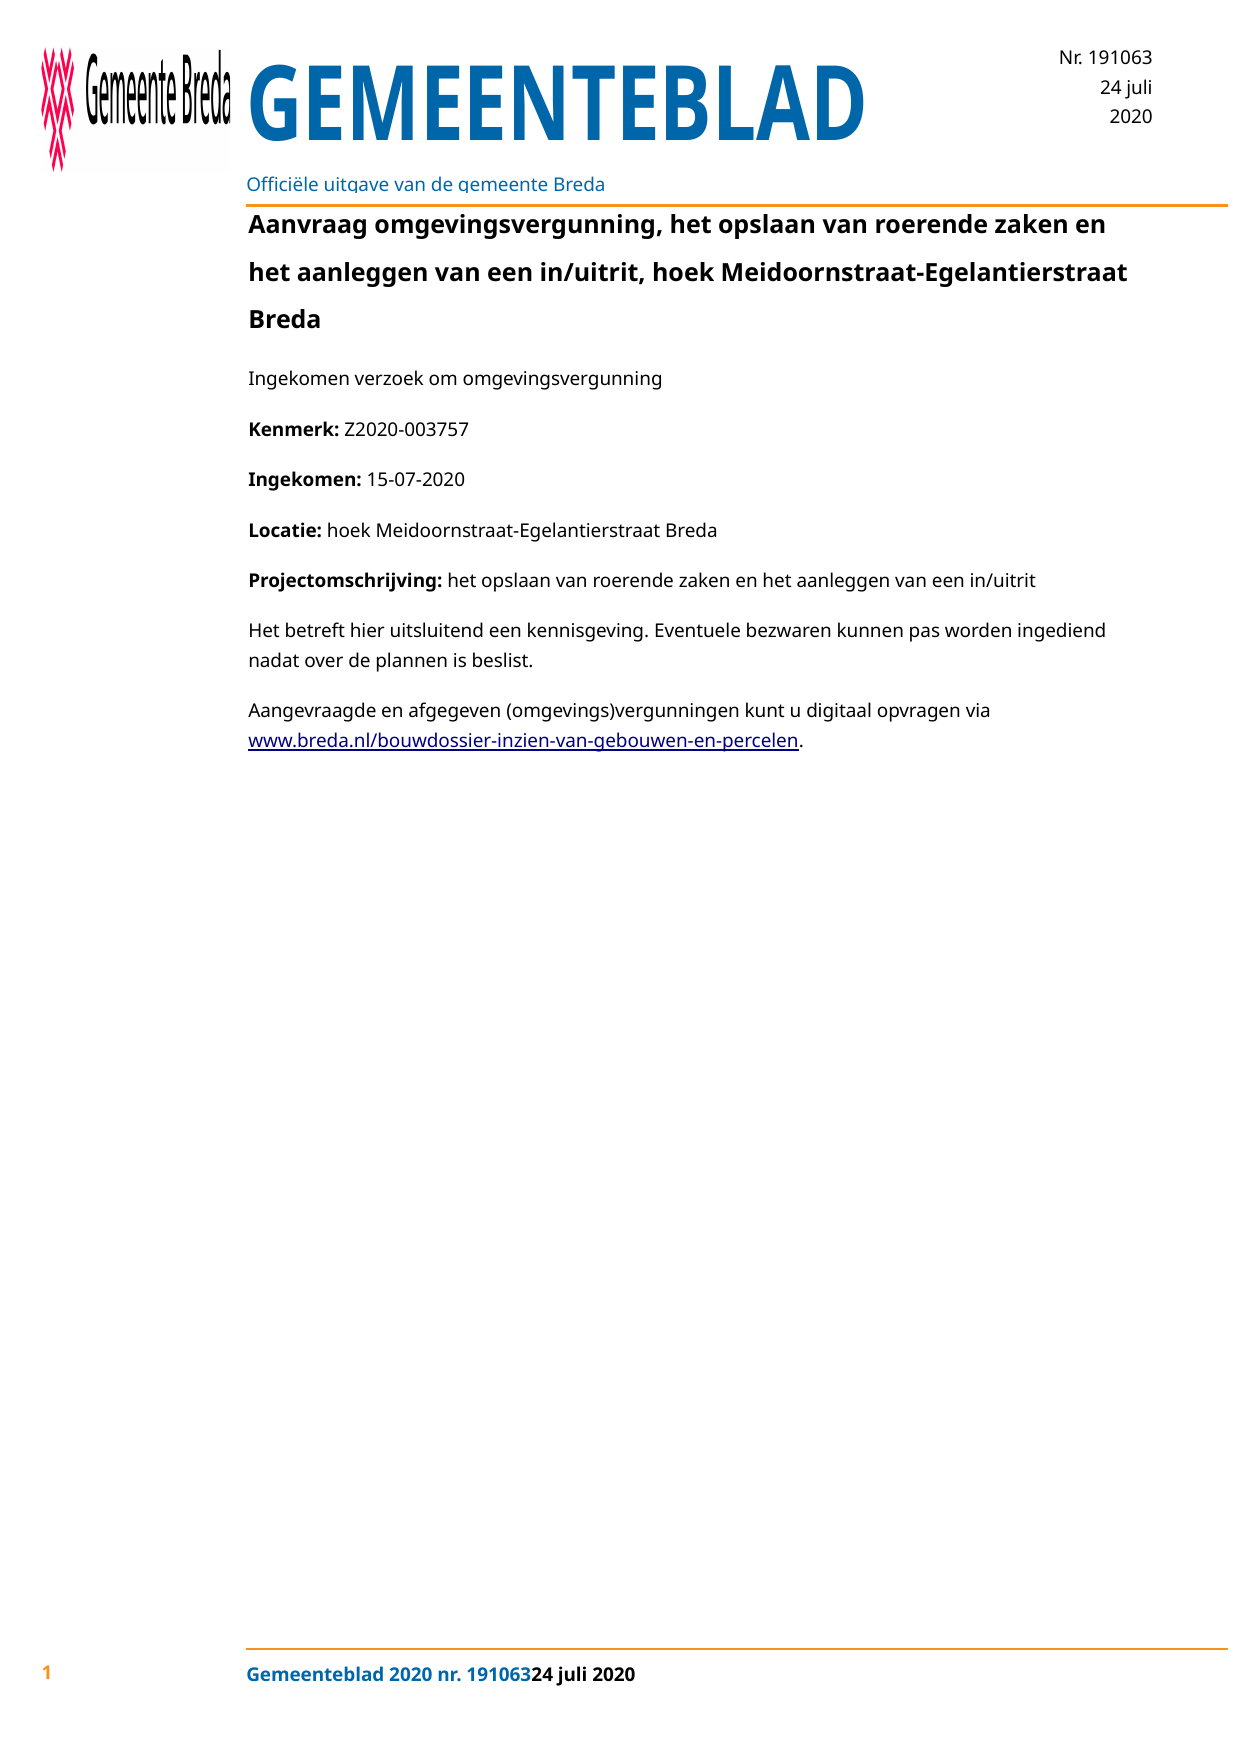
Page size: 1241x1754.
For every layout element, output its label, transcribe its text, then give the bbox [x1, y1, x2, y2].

text Projectomschrijving: het opslaan van roerende zaken en het aanleggen van een in/uitrit [248, 567, 1152, 593]
text Locatie: hoek Meidoornstraat-Egelantierstraat Breda [248, 517, 1152, 542]
text Ingekomen verzoek om omgevingsvergunning [248, 366, 1152, 391]
text Ingekomen: 15-07-2020 [248, 466, 1152, 492]
text Kenmerk: Z2020-003757 [248, 416, 1152, 442]
text Aanvraag omgevingsvergunning, het opslaan van roerende zaken en het aanleggen van een in/uitrit, hoek Meidoornstraat-Egelantierstraat Breda [248, 207, 1152, 336]
picture [41, 47, 231, 172]
text Aangevraagde en afgegeven (omgevings)vergunningen kunt u digitaal opvragen via www.breda.nl/bouwdossier-inzien-van-gebouwen-en-percelen. [248, 698, 1152, 753]
text Het betreft hier uitsluitend een kennisgeving. Eventuele bezwaren kunnen pas worden ingediend nadat over de plannen is beslist. [248, 618, 1152, 673]
